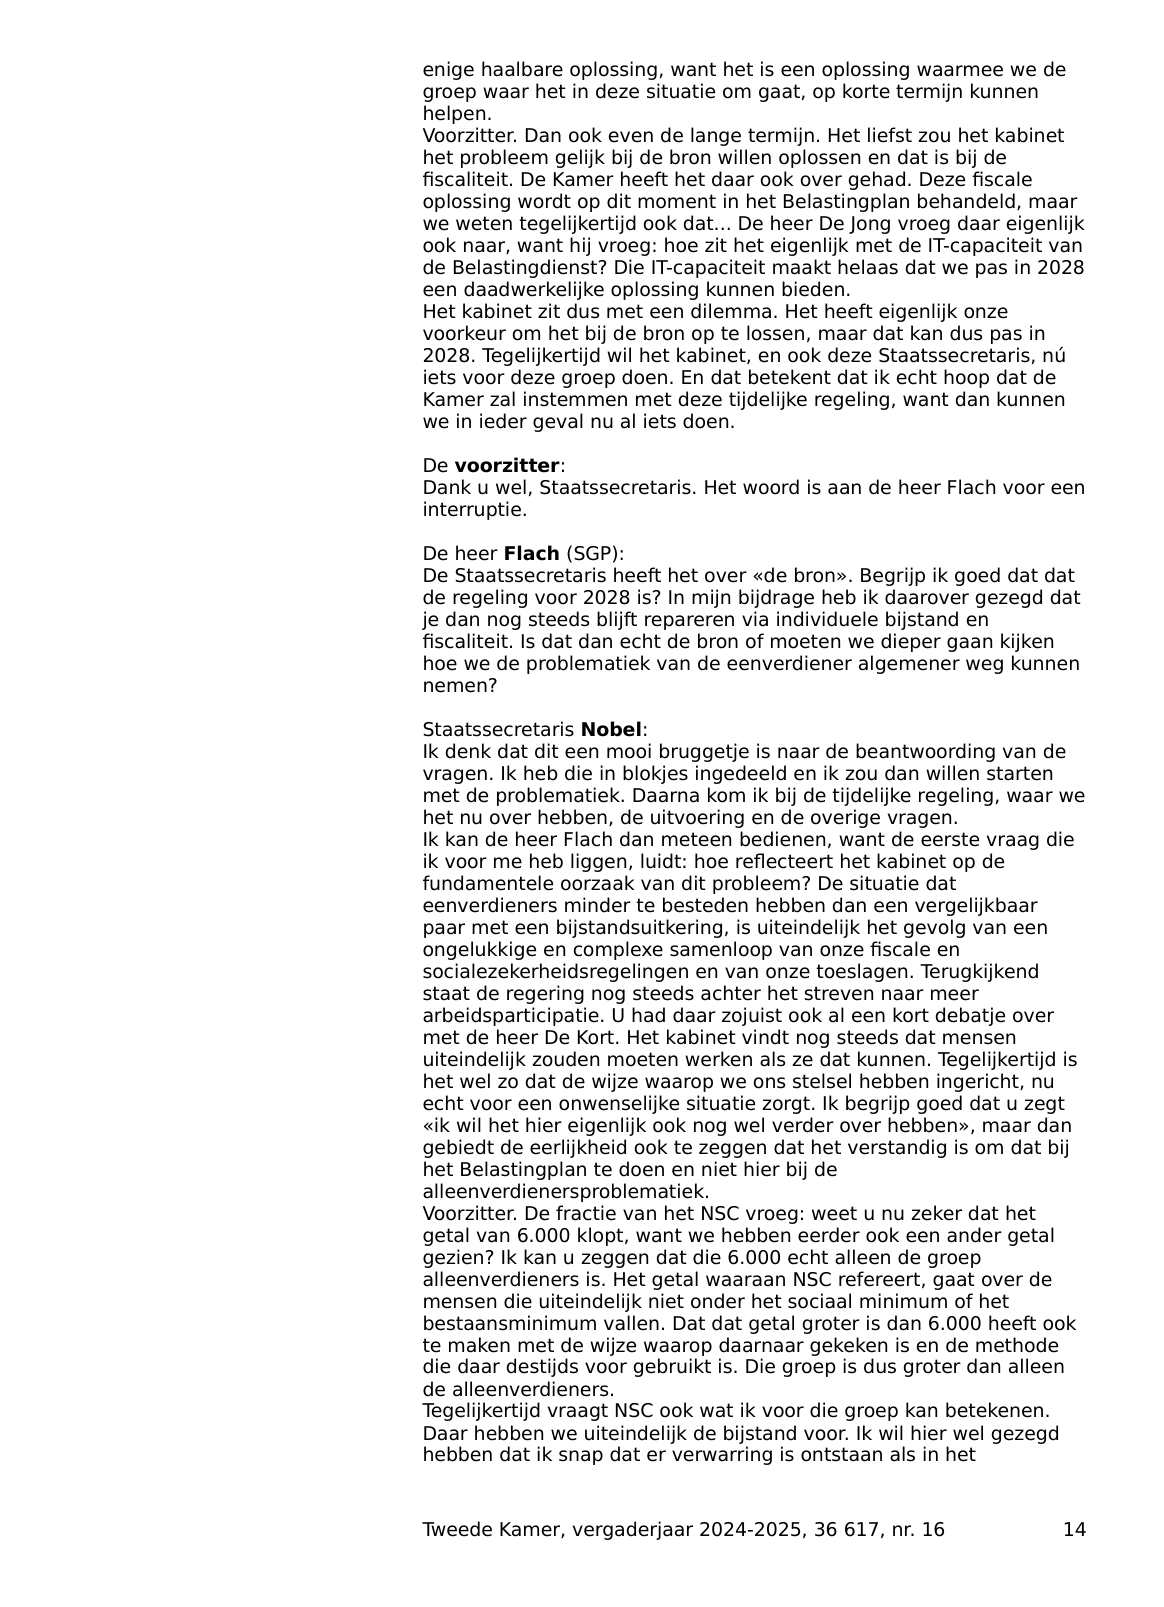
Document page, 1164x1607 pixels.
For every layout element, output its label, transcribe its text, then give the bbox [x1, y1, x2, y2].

text Staatssecretaris Nobel: [422, 719, 1087, 741]
text De voorzitter: [422, 455, 1087, 477]
text De heer Flach (SGP): [422, 543, 1087, 565]
text Voorzitter. De fractie van het NSC vroeg: weet u nu zeker dat het getal van 6.000 klopt, want we hebben eerder ook een ander getal gezien? Ik kan u zeggen dat die 6.000 echt alleen de groep alleenverdieners is. Het getal waaraan NSC refereert, gaat over de mensen die uiteindelijk niet onder het sociaal minimum of het bestaansminimum vallen. Dat dat getal groter is dan 6.000 heeft ook te maken met de wijze waarop daarnaar gekeken is en de methode die daar destijds voor gebruikt is. Die groep is dus groter dan alleen de alleenverdieners. [422, 1203, 1087, 1400]
text Ik denk dat dit een mooi bruggetje is naar de beantwoording van de vragen. Ik heb die in blokjes ingedeeld en ik zou dan willen starten met de problematiek. Daarna kom ik bij de tijdelijke regeling, waar we het nu over hebben, de uitvoering en de overige vragen. [422, 741, 1087, 829]
text De Staatssecretaris heeft het over «de bron». Begrijp ik goed dat dat de regeling voor 2028 is? In mijn bijdrage heb ik daarover gezegd dat je dan nog steeds blijft repareren via individuele bijstand en fiscaliteit. Is dat dan echt de bron of moeten we dieper gaan kijken hoe we de problematiek van de eenverdiener algemener weg kunnen nemen? [422, 565, 1087, 697]
text Ik kan de heer Flach dan meteen bedienen, want de eerste vraag die ik voor me heb liggen, luidt: hoe reflecteert het kabinet op de fundamentele oorzaak van dit probleem? De situatie dat eenverdieners minder te besteden hebben dan een vergelijkbaar paar met een bijstandsuitkering, is uiteindelijk het gevolg van een ongelukkige en complexe samenloop van onze fiscale en socialezekerheidsregelingen en van onze toeslagen. Terugkijkend staat de regering nog steeds achter het streven naar meer arbeidsparticipatie. U had daar zojuist ook al een kort debatje over met de heer De Kort. Het kabinet vindt nog steeds dat mensen uiteindelijk zouden moeten werken als ze dat kunnen. Tegelijkertijd is het wel zo dat de wijze waarop we ons stelsel hebben ingericht, nu echt voor een onwenselijke situatie zorgt. Ik begrijp goed dat u zegt «ik wil het hier eigenlijk ook nog wel verder over hebben», maar dan gebiedt de eerlijkheid ook te zeggen dat het verstandig is om dat bij het Belastingplan te doen en niet hier bij de alleenverdienersproblematiek. [422, 829, 1087, 1203]
text Het kabinet zit dus met een dilemma. Het heeft eigenlijk onze voorkeur om het bij de bron op te lossen, maar dat kan dus pas in 2028. Tegelijkertijd wil het kabinet, en ook deze Staatssecretaris, nú iets voor deze groep doen. En dat betekent dat ik echt hoop dat de Kamer zal instemmen met deze tijdelijke regeling, want dan kunnen we in ieder geval nu al iets doen. [422, 301, 1087, 433]
text Dank u wel, Staatssecretaris. Het woord is aan de heer Flach voor een interruptie. [422, 477, 1087, 521]
text enige haalbare oplossing, want het is een oplossing waarmee we de groep waar het in deze situatie om gaat, op korte termijn kunnen helpen. [422, 59, 1087, 125]
text Tegelijkertijd vraagt NSC ook wat ik voor die groep kan betekenen. Daar hebben we uiteindelijk de bijstand voor. Ik wil hier wel gezegd hebben dat ik snap dat er verwarring is ontstaan als in het [422, 1400, 1087, 1466]
text Voorzitter. Dan ook even de lange termijn. Het liefst zou het kabinet het probleem gelijk bij de bron willen oplossen en dat is bij de fiscaliteit. De Kamer heeft het daar ook over gehad. Deze fiscale oplossing wordt op dit moment in het Belastingplan behandeld, maar we weten tegelijkertijd ook dat... De heer De Jong vroeg daar eigenlijk ook naar, want hij vroeg: hoe zit het eigenlijk met de IT-capaciteit van de Belastingdienst? Die IT-capaciteit maakt helaas dat we pas in 2028 een daadwerkelijke oplossing kunnen bieden. [422, 125, 1087, 301]
